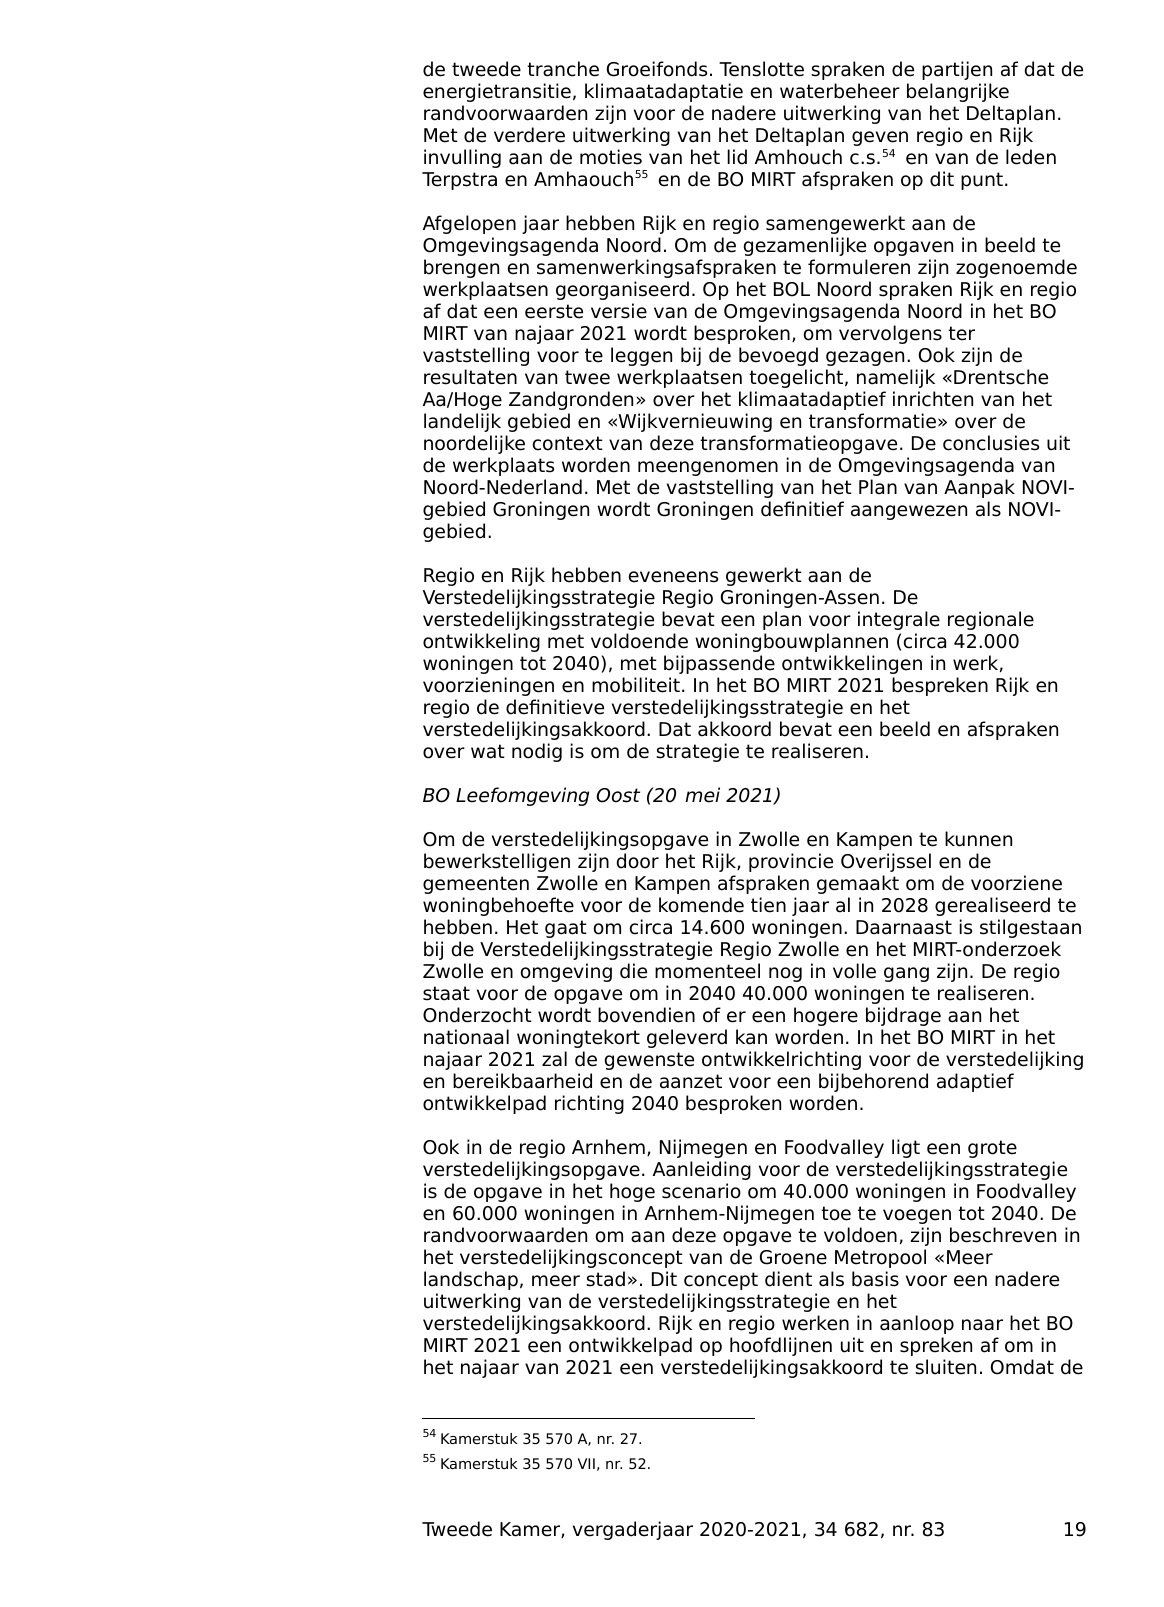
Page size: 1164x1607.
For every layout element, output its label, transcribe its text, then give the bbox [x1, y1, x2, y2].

text Regio en Rijk hebben eveneens gewerkt aan de Verstedelijkingsstrategie Regio Groningen-Assen. De verstedelijkingsstrategie bevat een plan voor integrale regionale ontwikkeling met voldoende woningbouwplannen (circa 42.000 woningen tot 2040), met bijpassende ontwikkelingen in werk, voorzieningen en mobiliteit. In het BO MIRT 2021 bespreken Rijk en regio de definitieve verstedelijkingsstrategie en het verstedelijkingsakkoord. Dat akkoord bevat een beeld en afspraken over wat nodig is om de strategie te realiseren. [422, 565, 1087, 763]
text Afgelopen jaar hebben Rijk en regio samengewerkt aan de Omgevingsagenda Noord. Om de gezamenlijke opgaven in beeld te brengen en samenwerkingsafspraken te formuleren zijn zogenoemde werkplaatsen georganiseerd. Op het BOL Noord spraken Rijk en regio af dat een eerste versie van de Omgevingsagenda Noord in het BO MIRT van najaar 2021 wordt besproken, om vervolgens ter vaststelling voor te leggen bij de bevoegd gezagen. Ook zijn de resultaten van twee werkplaatsen toegelicht, namelijk «Drentsche Aa/Hoge Zandgronden» over het klimaatadaptief inrichten van het landelijk gebied en «Wijkvernieuwing en transformatie» over de noordelijke context van deze transformatieopgave. De conclusies uit de werkplaats worden meengenomen in de Omgevingsagenda van Noord-Nederland. Met de vaststelling van het Plan van Aanpak NOVI-gebied Groningen wordt Groningen definitief aangewezen als NOVI-gebied. [422, 213, 1087, 543]
text Kamerstuk 35 570 VII, nr. 52. [422, 1452, 1087, 1474]
text Om de verstedelijkingsopgave in Zwolle en Kampen te kunnen bewerkstelligen zijn door het Rijk, provincie Overijssel en de gemeenten Zwolle en Kampen afspraken gemaakt om de voorziene woningbehoefte voor de komende tien jaar al in 2028 gerealiseerd te hebben. Het gaat om circa 14.600 woningen. Daarnaast is stilgestaan bij de Verstedelijkingsstrategie Regio Zwolle en het MIRT-onderzoek Zwolle en omgeving die momenteel nog in volle gang zijn. De regio staat voor de opgave om in 2040 40.000 woningen te realiseren. Onderzocht wordt bovendien of er een hogere bijdrage aan het nationaal woningtekort geleverd kan worden. In het BO MIRT in het najaar 2021 zal de gewenste ontwikkelrichting voor de verstedelijking en bereikbaarheid en de aanzet voor een bijbehorend adaptief ontwikkelpad richting 2040 besproken worden. [422, 829, 1087, 1115]
subtitle BO Leefomgeving Oost (20 mei 2021) [422, 785, 1087, 807]
text de tweede tranche Groeifonds. Tenslotte spraken de partijen af dat de energietransitie, klimaatadaptatie en waterbeheer belangrijke randvoorwaarden zijn voor de nadere uitwerking van het Deltaplan. Met de verdere uitwerking van het Deltaplan geven regio en Rijk invulling aan de moties van het lid Amhouch c.s. en van de leden Terpstra en Amhaouch en de BO MIRT afspraken op dit punt. [422, 59, 1087, 191]
text Kamerstuk 35 570 A, nr. 27. [422, 1427, 1087, 1449]
text Ook in de regio Arnhem, Nijmegen en Foodvalley ligt een grote verstedelijkingsopgave. Aanleiding voor de verstedelijkingsstrategie is de opgave in het hoge scenario om 40.000 woningen in Foodvalley en 60.000 woningen in Arnhem-Nijmegen toe te voegen tot 2040. De randvoorwaarden om aan deze opgave te voldoen, zijn beschreven in het verstedelijkingsconcept van de Groene Metropool «Meer landschap, meer stad». Dit concept dient als basis voor een nadere uitwerking van de verstedelijkingsstrategie en het verstedelijkingsakkoord. Rijk en regio werken in aanloop naar het BO MIRT 2021 een ontwikkelpad op hoofdlijnen uit en spreken af om in het najaar van 2021 een verstedelijkingsakkoord te sluiten. Omdat de [422, 1137, 1087, 1379]
